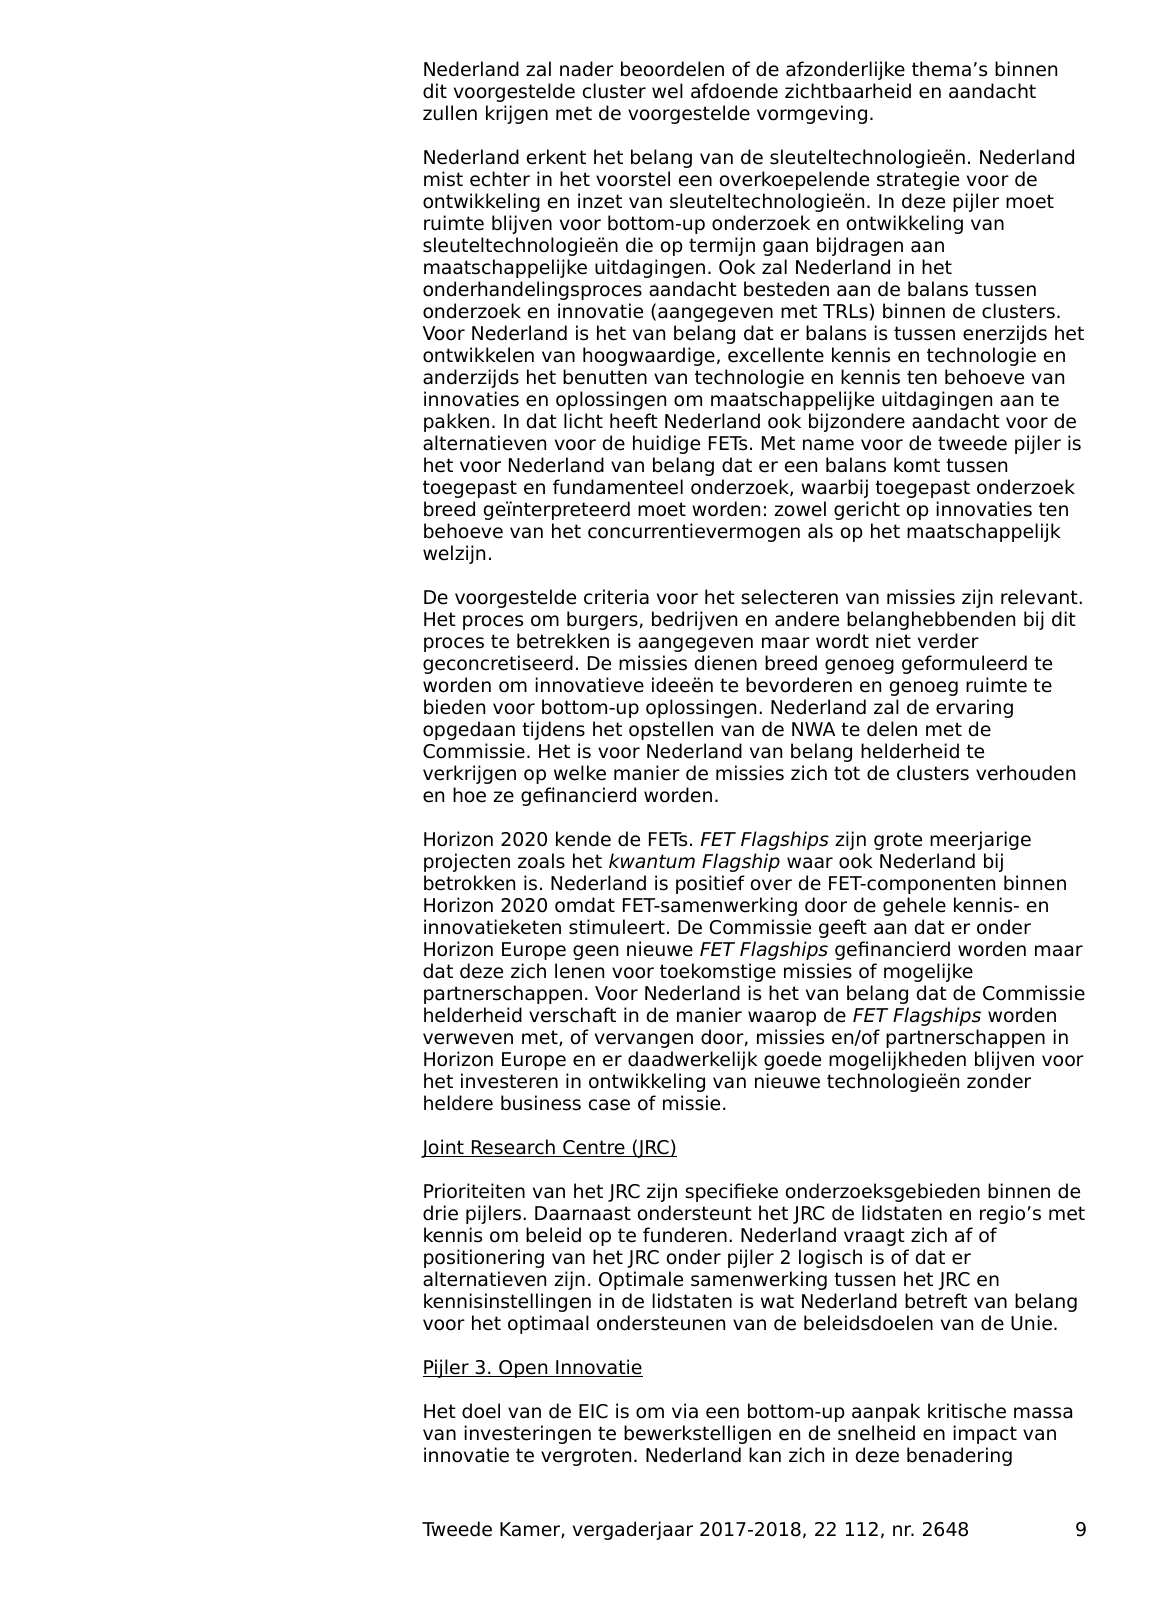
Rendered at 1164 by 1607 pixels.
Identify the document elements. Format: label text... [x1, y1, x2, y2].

subtitle Joint Research Centre (JRC) [422, 1137, 1087, 1159]
text Horizon 2020 kende de FETs. FET Flagships zijn grote meerjarige projecten zoals het kwantum Flagship waar ook Nederland bij betrokken is. Nederland is positief over de FET-componenten binnen Horizon 2020 omdat FET-samenwerking door de gehele kennis- en innovatieketen stimuleert. De Commissie geeft aan dat er onder Horizon Europe geen nieuwe FET Flagships gefinancierd worden maar dat deze zich lenen voor toekomstige missies of mogelijke partnerschappen. Voor Nederland is het van belang dat de Commissie helderheid verschaft in de manier waarop de FET Flagships worden verweven met, of vervangen door, missies en/of partnerschappen in Horizon Europe en er daadwerkelijk goede mogelijkheden blijven voor het investeren in ontwikkeling van nieuwe technologieën zonder heldere business case of missie. [422, 829, 1087, 1115]
subtitle Pijler 3. Open Innovatie [422, 1357, 1087, 1379]
text De voorgestelde criteria voor het selecteren van missies zijn relevant. Het proces om burgers, bedrijven en andere belanghebbenden bij dit proces te betrekken is aangegeven maar wordt niet verder geconcretiseerd. De missies dienen breed genoeg geformuleerd te worden om innovatieve ideeën te bevorderen en genoeg ruimte te bieden voor bottom-up oplossingen. Nederland zal de ervaring opgedaan tijdens het opstellen van de NWA te delen met de Commissie. Het is voor Nederland van belang helderheid te verkrijgen op welke manier de missies zich tot de clusters verhouden en hoe ze gefinancierd worden. [422, 587, 1087, 807]
text Prioriteiten van het JRC zijn specifieke onderzoeksgebieden binnen de drie pijlers. Daarnaast ondersteunt het JRC de lidstaten en regio’s met kennis om beleid op te funderen. Nederland vraagt zich af of positionering van het JRC onder pijler 2 logisch is of dat er alternatieven zijn. Optimale samenwerking tussen het JRC en kennisinstellingen in de lidstaten is wat Nederland betreft van belang voor het optimaal ondersteunen van de beleidsdoelen van de Unie. [422, 1181, 1087, 1335]
text Nederland zal nader beoordelen of de afzonderlijke thema’s binnen dit voorgestelde cluster wel afdoende zichtbaarheid en aandacht zullen krijgen met de voorgestelde vormgeving. [422, 59, 1087, 125]
text Het doel van de EIC is om via een bottom-up aanpak kritische massa van investeringen te bewerkstelligen en de snelheid en impact van innovatie te vergroten. Nederland kan zich in deze benadering [422, 1401, 1087, 1467]
text Nederland erkent het belang van de sleuteltechnologieën. Nederland mist echter in het voorstel een overkoepelende strategie voor de ontwikkeling en inzet van sleuteltechnologieën. In deze pijler moet ruimte blijven voor bottom-up onderzoek en ontwikkeling van sleuteltechnologieën die op termijn gaan bijdragen aan maatschappelijke uitdagingen. Ook zal Nederland in het onderhandelingsproces aandacht besteden aan de balans tussen onderzoek en innovatie (aangegeven met TRLs) binnen de clusters. Voor Nederland is het van belang dat er balans is tussen enerzijds het ontwikkelen van hoogwaardige, excellente kennis en technologie en anderzijds het benutten van technologie en kennis ten behoeve van innovaties en oplossingen om maatschappelijke uitdagingen aan te pakken. In dat licht heeft Nederland ook bijzondere aandacht voor de alternatieven voor de huidige FETs. Met name voor de tweede pijler is het voor Nederland van belang dat er een balans komt tussen toegepast en fundamenteel onderzoek, waarbij toegepast onderzoek breed geïnterpreteerd moet worden: zowel gericht op innovaties ten behoeve van het concurrentievermogen als op het maatschappelijk welzijn. [422, 147, 1087, 565]
